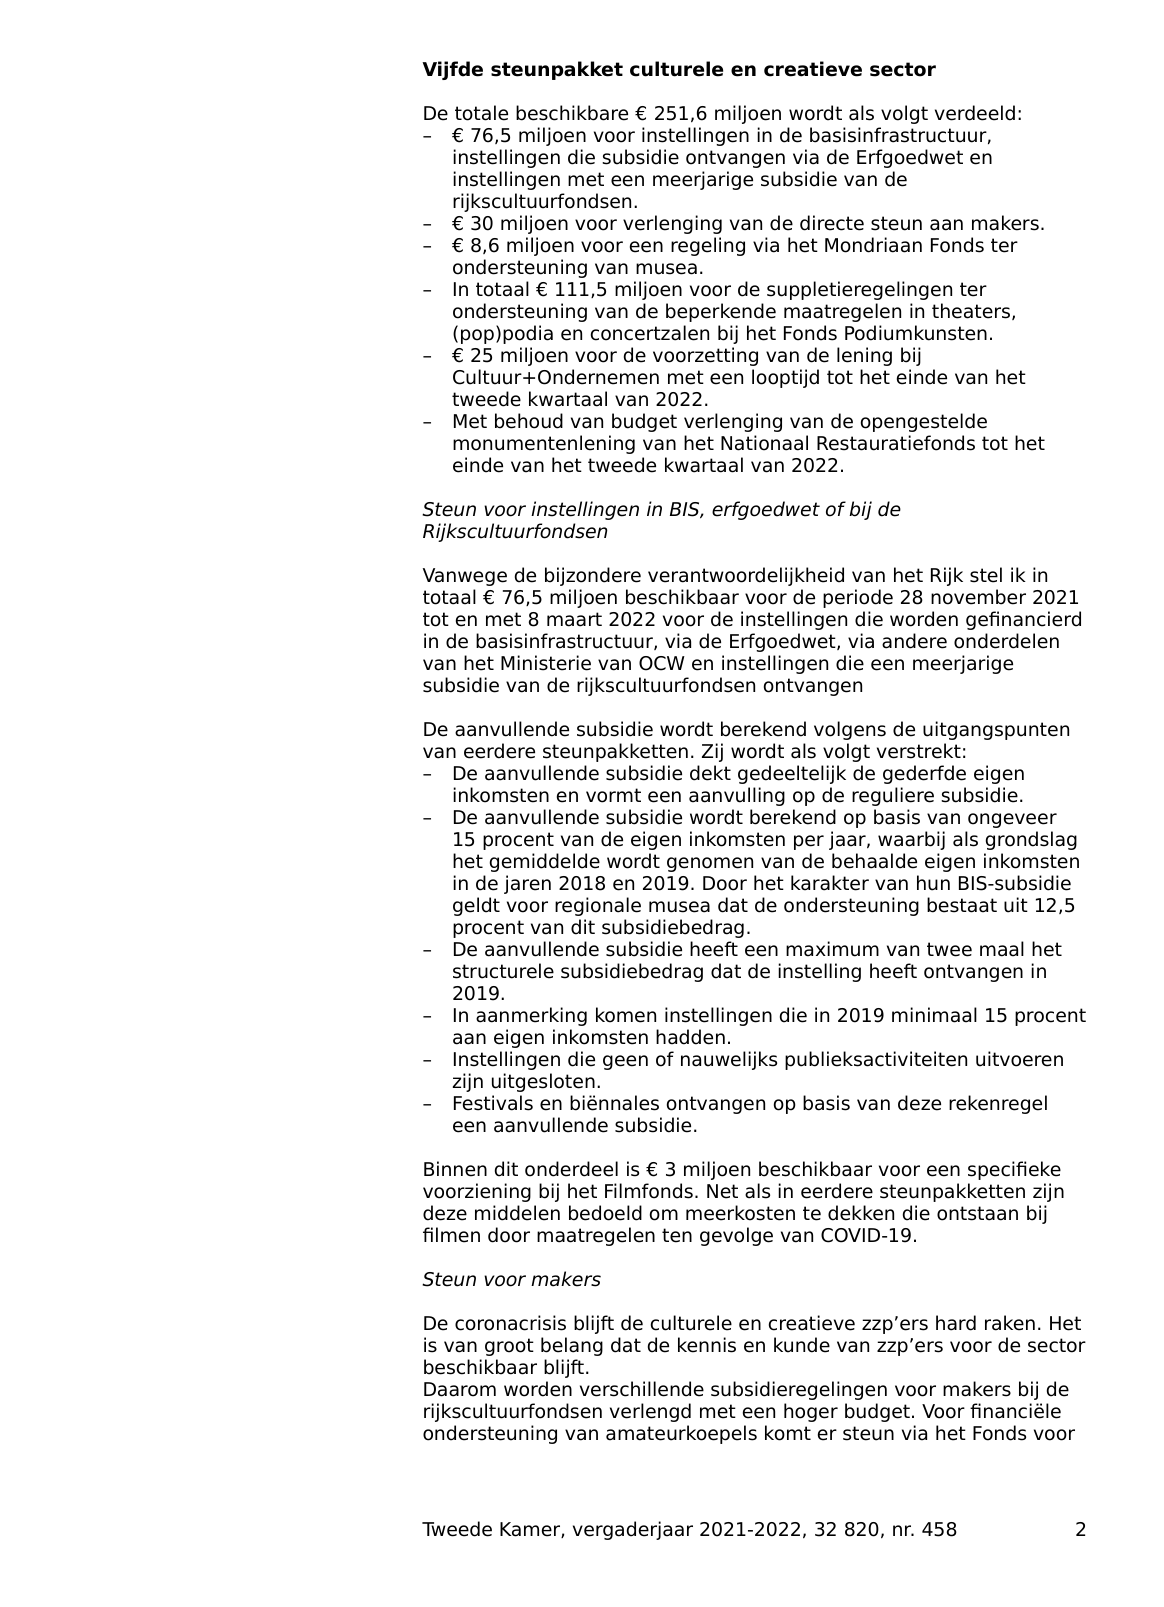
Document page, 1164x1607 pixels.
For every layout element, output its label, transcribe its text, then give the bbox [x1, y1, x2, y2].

text – In totaal € 111,5 miljoen voor de suppletieregelingen ter ondersteuning van de beperkende maatregelen in theaters, (pop)podia en concertzalen bij het Fonds Podiumkunsten. [422, 279, 1087, 345]
text – € 8,6 miljoen voor een regeling via het Mondriaan Fonds ter ondersteuning van musea. [422, 235, 1087, 279]
text Daarom worden verschillende subsidieregelingen voor makers bij de rijkscultuurfondsen verlengd met een hoger budget. Voor financiële ondersteuning van amateurkoepels komt er steun via het Fonds voor [422, 1379, 1087, 1445]
text De aanvullende subsidie wordt berekend volgens de uitgangspunten van eerdere steunpakketten. Zij wordt als volgt verstrekt: [422, 719, 1087, 763]
text – De aanvullende subsidie dekt gedeeltelijk de gederfde eigen inkomsten en vormt een aanvulling op de reguliere subsidie. [422, 763, 1087, 807]
text – De aanvullende subsidie wordt berekend op basis van ongeveer 15 procent van de eigen inkomsten per jaar, waarbij als grondslag het gemiddelde wordt genomen van de behaalde eigen inkomsten in de jaren 2018 en 2019. Door het karakter van hun BIS-subsidie geldt voor regionale musea dat de ondersteuning bestaat uit 12,5 procent van dit subsidiebedrag. [422, 807, 1087, 939]
text Vanwege de bijzondere verantwoordelijkheid van het Rijk stel ik in totaal € 76,5 miljoen beschikbaar voor de periode 28 november 2021 tot en met 8 maart 2022 voor de instellingen die worden gefinancierd in de basisinfrastructuur, via de Erfgoedwet, via andere onderdelen van het Ministerie van OCW en instellingen die een meerjarige subsidie van de rijkscultuurfondsen ontvangen [422, 565, 1087, 697]
subtitle Steun voor instellingen in BIS, erfgoedwet of bij de Rijkscultuurfondsen [422, 499, 1087, 543]
text – Festivals en biënnales ontvangen op basis van deze rekenregel een aanvullende subsidie. [422, 1093, 1087, 1137]
text – € 76,5 miljoen voor instellingen in de basisinfrastructuur, instellingen die subsidie ontvangen via de Erfgoedwet en instellingen met een meerjarige subsidie van de rijkscultuurfondsen. [422, 125, 1087, 213]
text – Met behoud van budget verlenging van de opengestelde monumentenlening van het Nationaal Restauratiefonds tot het einde van het tweede kwartaal van 2022. [422, 411, 1087, 477]
text – Instellingen die geen of nauwelijks publieksactiviteiten uitvoeren zijn uitgesloten. [422, 1049, 1087, 1093]
text De totale beschikbare € 251,6 miljoen wordt als volgt verdeeld: [422, 103, 1087, 125]
text – In aanmerking komen instellingen die in 2019 minimaal 15 procent aan eigen inkomsten hadden. [422, 1005, 1087, 1049]
text De coronacrisis blijft de culturele en creatieve zzp’ers hard raken. Het is van groot belang dat de kennis en kunde van zzp’ers voor de sector beschikbaar blijft. [422, 1313, 1087, 1379]
subtitle Steun voor makers [422, 1269, 1087, 1291]
subtitle Vijfde steunpakket culturele en creatieve sector [422, 59, 1087, 81]
text – € 30 miljoen voor verlenging van de directe steun aan makers. [422, 213, 1087, 235]
text – € 25 miljoen voor de voorzetting van de lening bij Cultuur+Ondernemen met een looptijd tot het einde van het tweede kwartaal van 2022. [422, 345, 1087, 411]
text Binnen dit onderdeel is € 3 miljoen beschikbaar voor een specifieke voorziening bij het Filmfonds. Net als in eerdere steunpakketten zijn deze middelen bedoeld om meerkosten te dekken die ontstaan bij filmen door maatregelen ten gevolge van COVID-19. [422, 1159, 1087, 1247]
text – De aanvullende subsidie heeft een maximum van twee maal het structurele subsidiebedrag dat de instelling heeft ontvangen in 2019. [422, 939, 1087, 1005]
